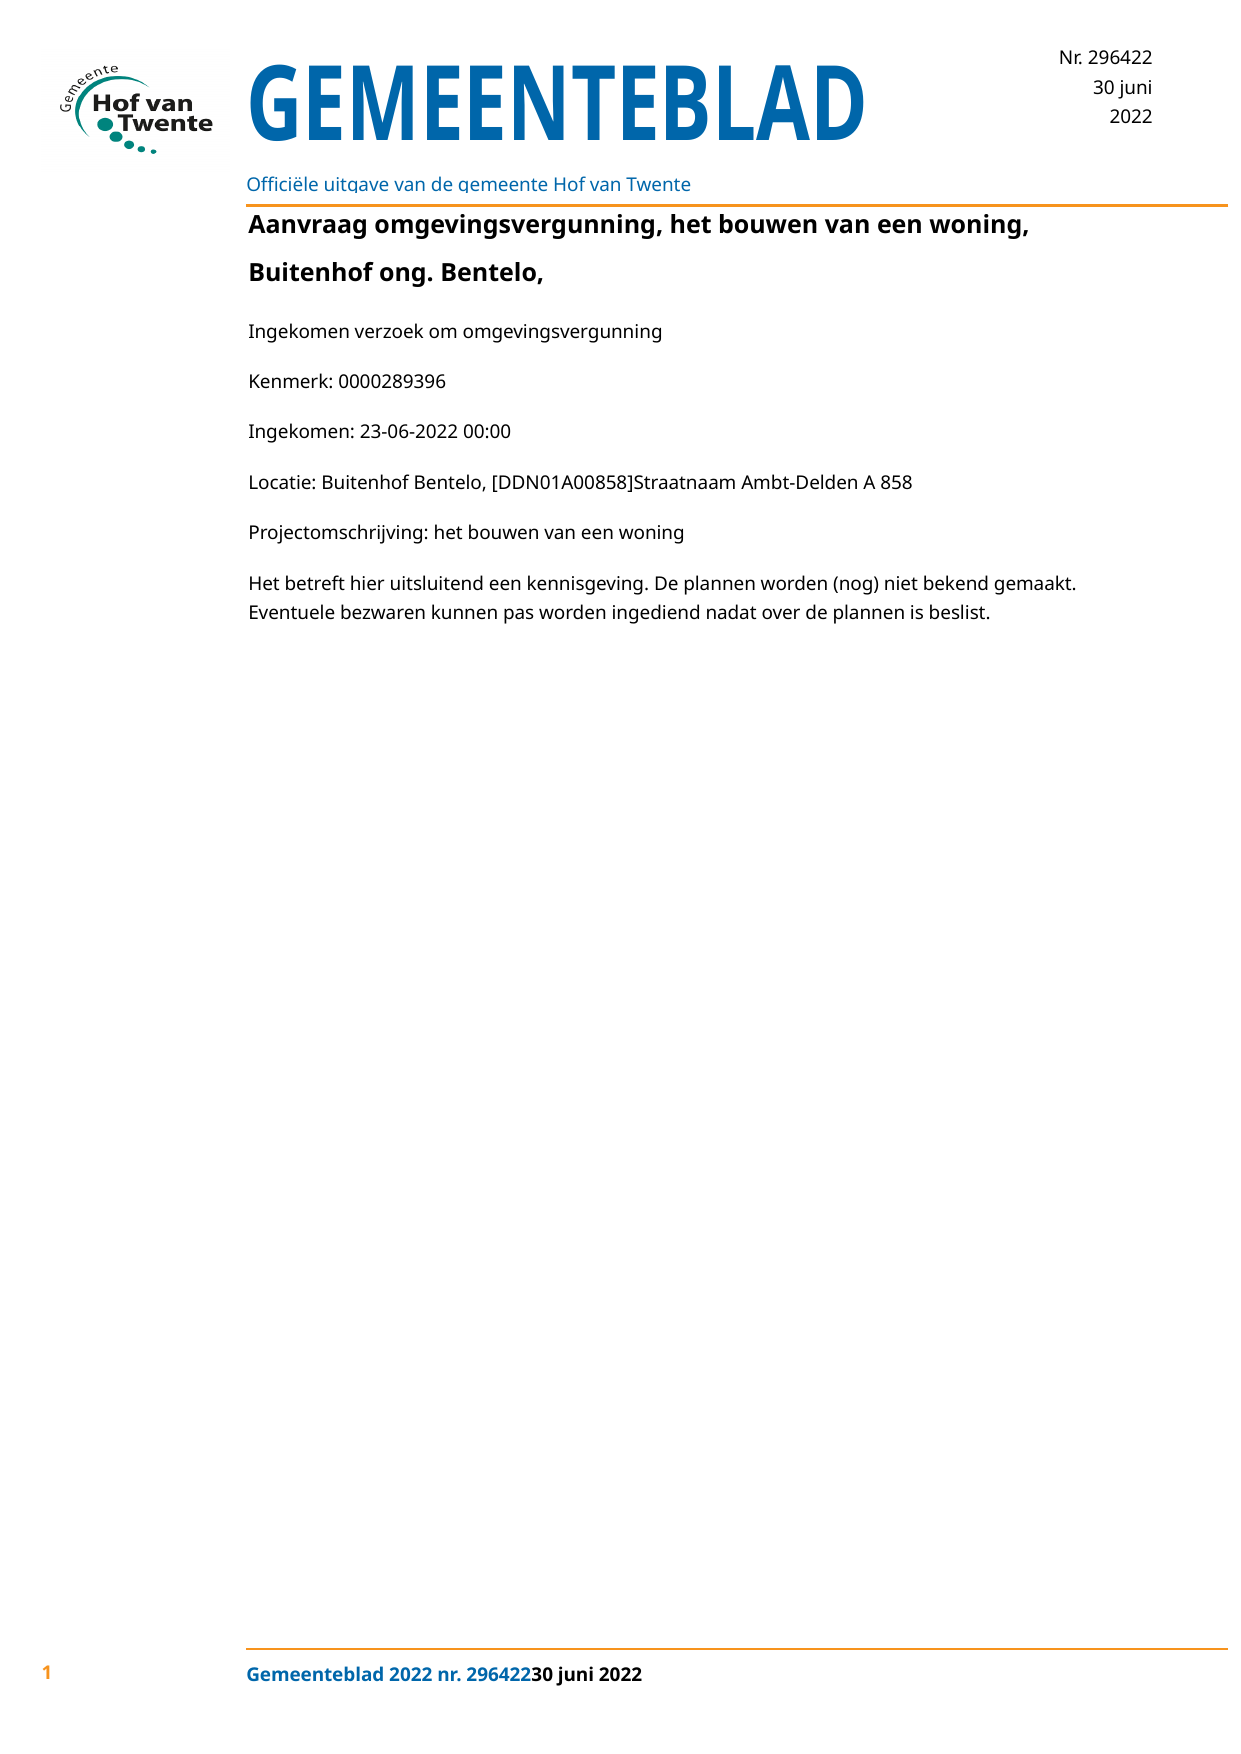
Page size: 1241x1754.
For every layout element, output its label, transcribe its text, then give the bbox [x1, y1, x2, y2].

picture [41, 47, 231, 172]
text Aanvraag omgevingsvergunning, het bouwen van een woning, Buitenhof ong. Bentelo, [248, 207, 1152, 288]
text Kenmerk: 0000289396 [248, 368, 1152, 394]
text Ingekomen verzoek om omgevingsvergunning [248, 318, 1152, 344]
text Het betreft hier uitsluitend een kennisgeving. De plannen worden (nog) niet bekend gemaakt. Eventuele bezwaren kunnen pas worden ingediend nadat over de plannen is beslist. [248, 570, 1152, 625]
text Projectomschrijving: het bouwen van een woning [248, 519, 1152, 545]
text Locatie: Buitenhof Bentelo, [DDN01A00858]Straatnaam Ambt-Delden A 858 [248, 469, 1152, 495]
text Ingekomen: 23-06-2022 00:00 [248, 419, 1152, 444]
